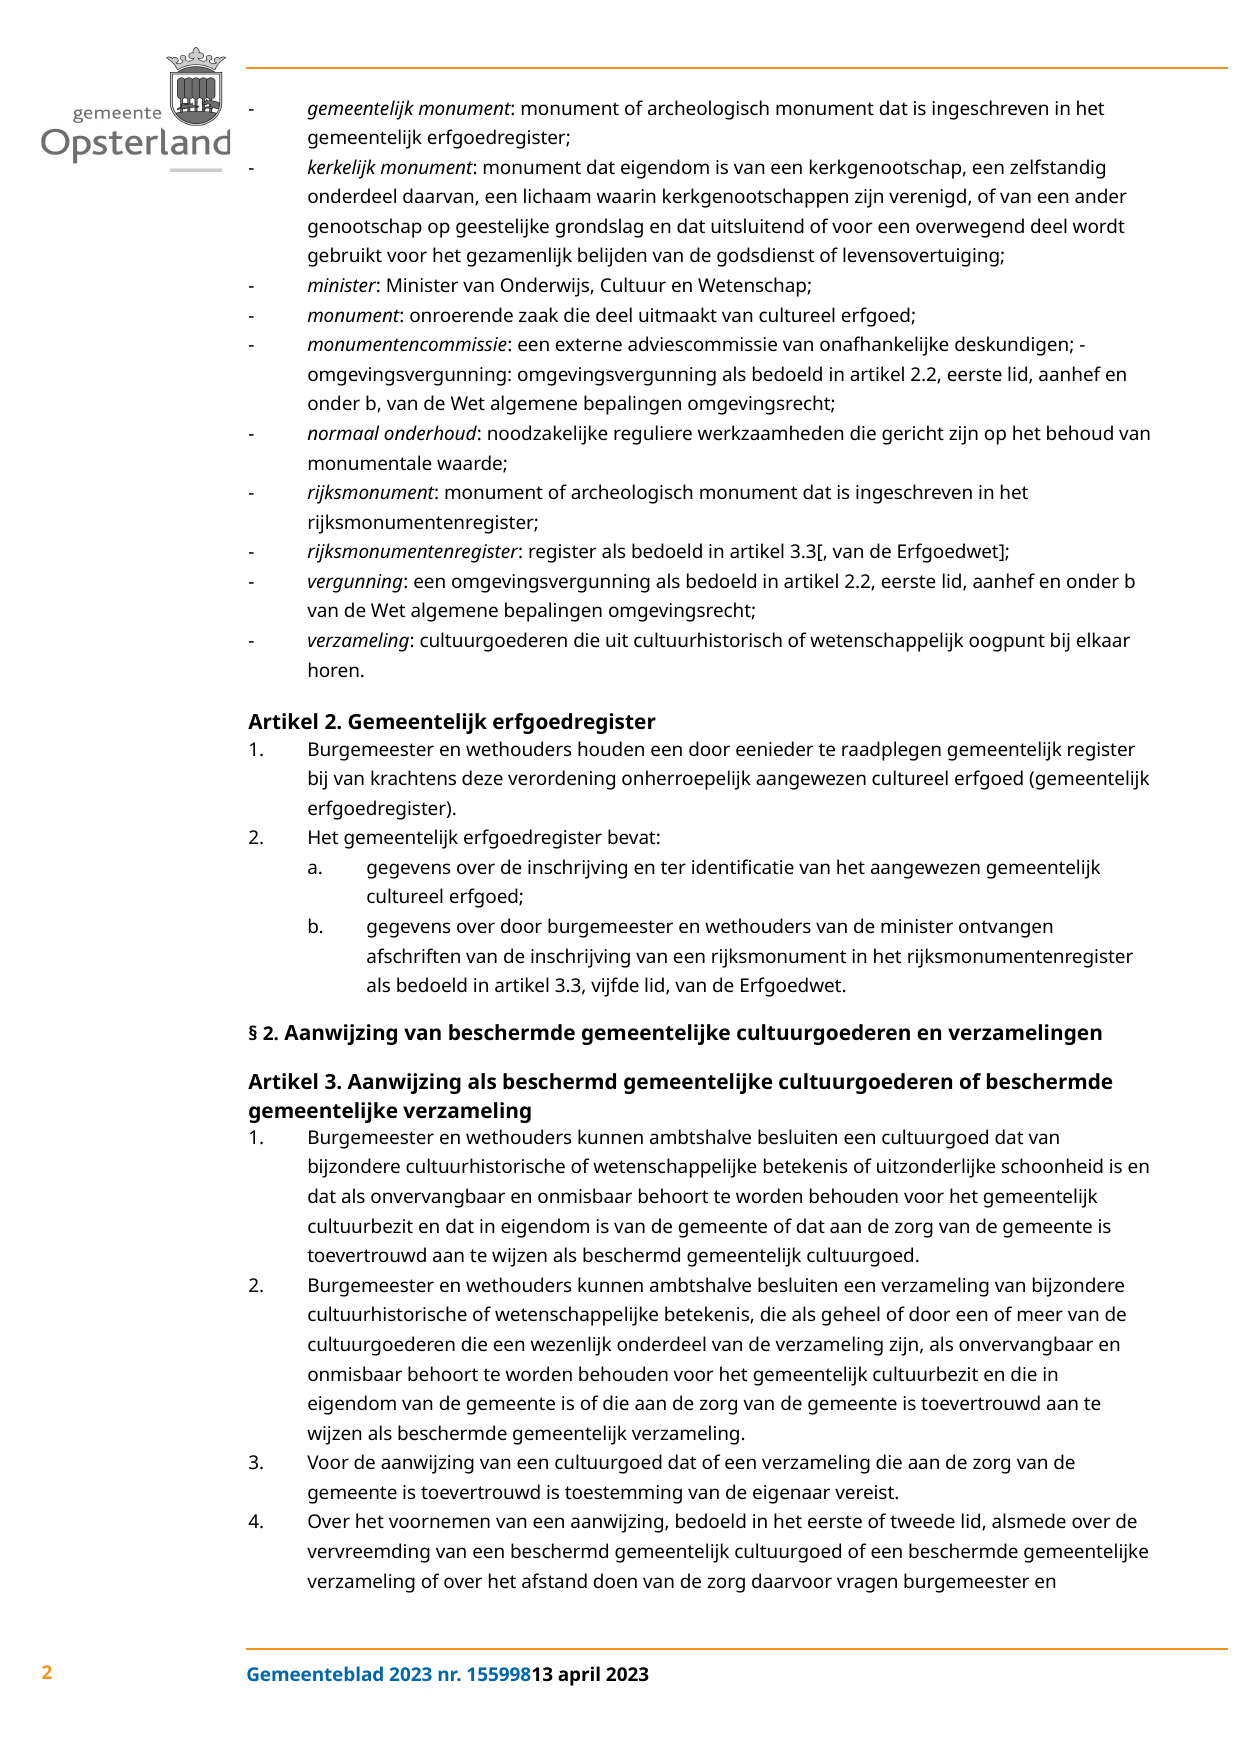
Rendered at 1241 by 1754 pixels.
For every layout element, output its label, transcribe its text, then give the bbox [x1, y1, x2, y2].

picture [41, 47, 231, 172]
list normaal onderhoud: noodzakelijke reguliere werkzaamheden die gericht zijn op het behoud van monumentale waarde; [248, 420, 1152, 476]
list monument: onroerende zaak die deel uitmaakt van cultureel erfgoed; [248, 302, 1152, 328]
list Burgemeester en wethouders kunnen ambtshalve besluiten een verzameling van bijzondere cultuurhistorische of wetenschappelijke betekenis, die als geheel of door een of meer van de cultuurgoederen die een wezenlijk onderdeel van de verzameling zijn, als onvervangbaar en onmisbaar behoort te worden behouden voor het gemeentelijk cultuurbezit en die in eigendom van de gemeente is of die aan de zorg van de gemeente is toevertrouwd aan te wijzen als beschermde gemeentelijk verzameling. [248, 1272, 1152, 1446]
list gegevens over door burgemeester en wethouders van de minister ontvangen afschriften van de inschrijving van een rijksmonument in het rijksmonumentenregister als bedoeld in artikel 3.3, vijfde lid, van de Erfgoedwet. [307, 913, 1152, 998]
list monumentencommissie: een externe adviescommissie van onafhankelijke deskundigen; - omgevingsvergunning: omgevingsvergunning als bedoeld in artikel 2.2, eerste lid, aanhef en onder b, van de Wet algemene bepalingen omgevingsrecht; [248, 331, 1152, 416]
text Artikel 3. Aanwijzing als beschermd gemeentelijke cultuurgoederen of beschermde gemeentelijke verzameling [248, 1067, 1152, 1124]
list Burgemeester en wethouders kunnen ambtshalve besluiten een cultuurgoed dat van bijzondere cultuurhistorische of wetenschappelijke betekenis of uitzonderlijke schoonheid is en dat als onvervangbaar en onmisbaar behoort te worden behouden voor het gemeentelijk cultuurbezit en dat in eigendom is van de gemeente of dat aan de zorg van de gemeente is toevertrouwd aan te wijzen als beschermd gemeentelijk cultuurgoed. [248, 1124, 1152, 1268]
list Over het voornemen van een aanwijzing, bedoeld in het eerste of tweede lid, alsmede over de vervreemding van een beschermd gemeentelijk cultuurgoed of een beschermde gemeentelijke verzameling of over het afstand doen van de zorg daarvoor vragen burgemeester en [248, 1509, 1152, 1594]
list rijksmonumentenregister: register als bedoeld in artikel 3.3[, van de Erfgoedwet]; [248, 538, 1152, 564]
list Het gemeentelijk erfgoedregister bevat: [248, 824, 1152, 850]
list Burgemeester en wethouders houden een door eenieder te raadplegen gemeentelijk register bij van krachtens deze verordening onherroepelijk aangewezen cultureel erfgoed (gemeentelijk erfgoedregister). [248, 736, 1152, 821]
list verzameling: cultuurgoederen die uit cultuurhistorisch of wetenschappelijk oogpunt bij elkaar horen. [248, 627, 1152, 683]
list gegevens over de inschrijving en ter identificatie van het aangewezen gemeentelijk cultureel erfgoed; [307, 854, 1152, 909]
text Artikel 2. Gemeentelijk erfgoedregister [248, 707, 1152, 736]
text § 2. Aanwijzing van beschermde gemeentelijke cultuurgoederen en verzamelingen [248, 1018, 1152, 1046]
list Voor de aanwijzing van een cultuurgoed dat of een verzameling die aan de zorg van de gemeente is toevertrouwd is toestemming van de eigenaar vereist. [248, 1449, 1152, 1505]
list vergunning: een omgevingsvergunning als bedoeld in artikel 2.2, eerste lid, aanhef en onder b van de Wet algemene bepalingen omgevingsrecht; [248, 568, 1152, 623]
list gemeentelijk monument: monument of archeologisch monument dat is ingeschreven in het gemeentelijk erfgoedregister; [248, 95, 1152, 150]
list kerkelijk monument: monument dat eigendom is van een kerkgenootschap, een zelfstandig onderdeel daarvan, een lichaam waarin kerkgenootschappen zijn verenigd, of van een ander genootschap op geestelijke grondslag en dat uitsluitend of voor een overwegend deel wordt gebruikt voor het gezamenlijk belijden van de godsdienst of levensovertuiging; [248, 154, 1152, 268]
list minister: Minister van Onderwijs, Cultuur en Wetenschap; [248, 272, 1152, 298]
list rijksmonument: monument of archeologisch monument dat is ingeschreven in het rijksmonumentenregister; [248, 479, 1152, 535]
